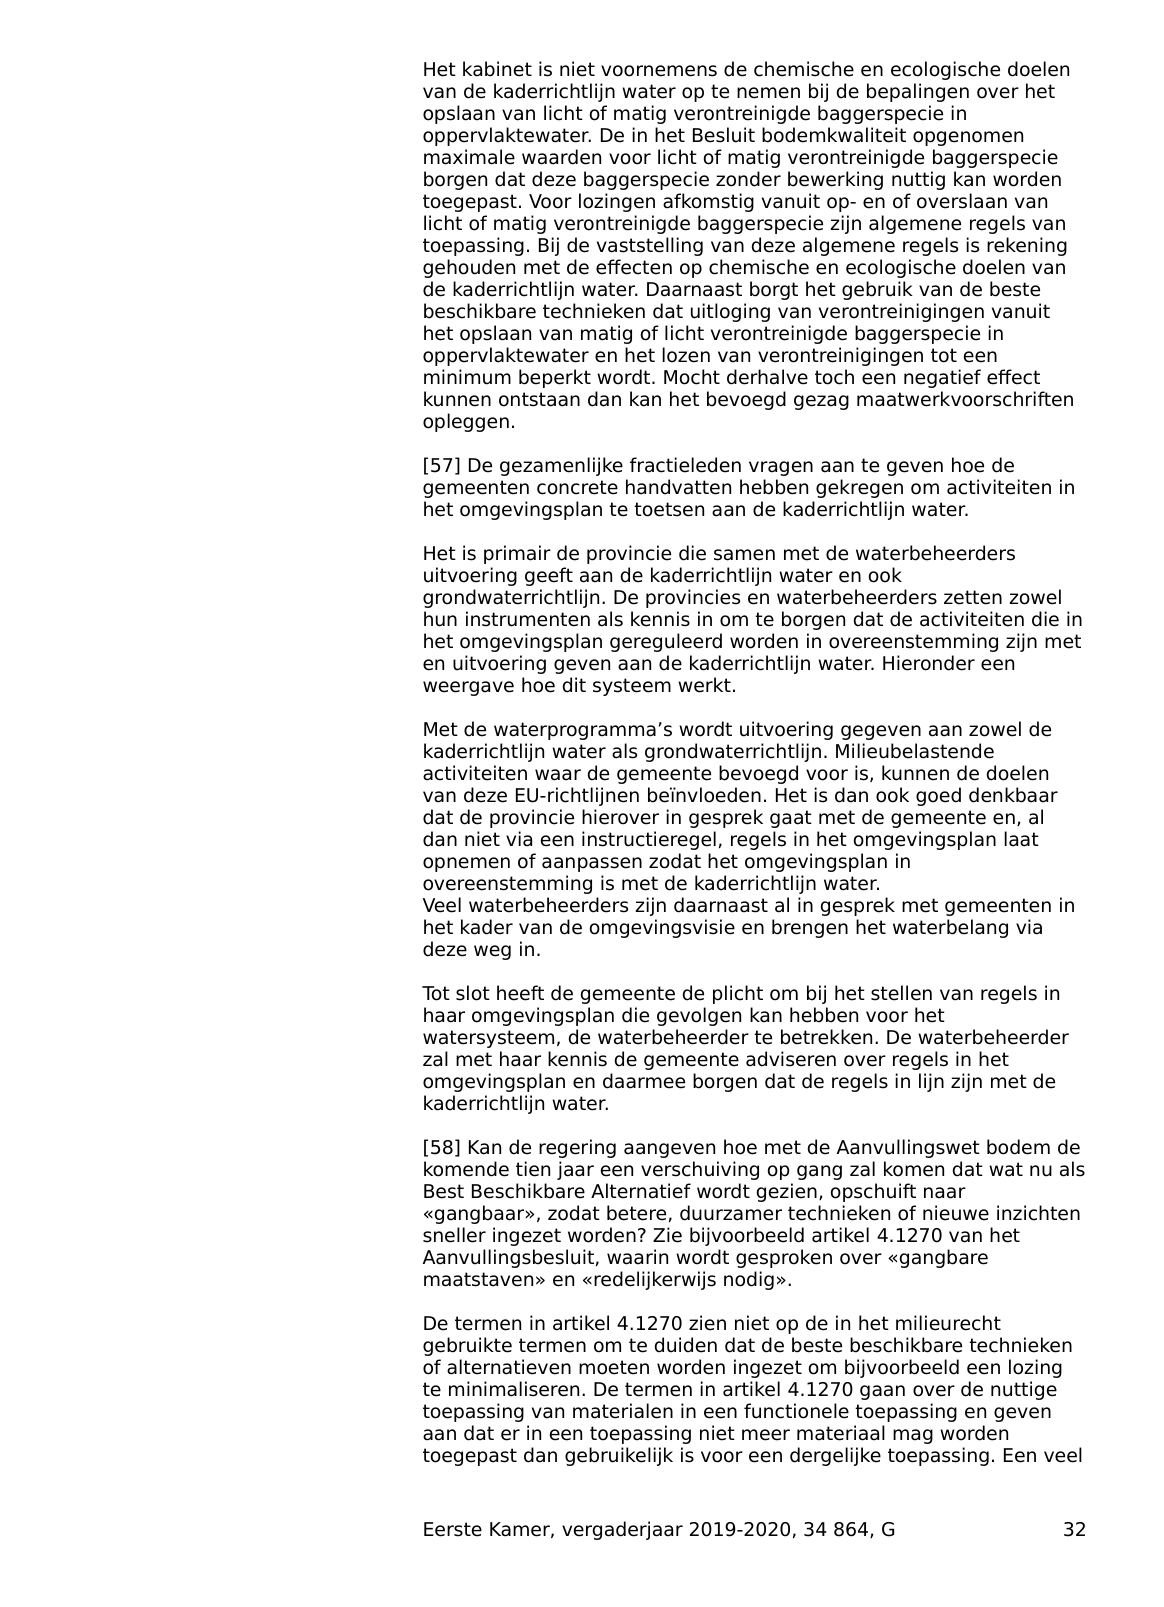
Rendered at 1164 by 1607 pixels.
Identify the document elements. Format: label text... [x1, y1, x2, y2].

text De termen in artikel 4.1270 zien niet op de in het milieurecht gebruikte termen om te duiden dat de beste beschikbare technieken of alternatieven moeten worden ingezet om bijvoorbeeld een lozing te minimaliseren. De termen in artikel 4.1270 gaan over de nuttige toepassing van materialen in een functionele toepassing en geven aan dat er in een toepassing niet meer materiaal mag worden toegepast dan gebruikelijk is voor een dergelijke toepassing. Een veel [422, 1313, 1087, 1467]
text Het is primair de provincie die samen met de waterbeheerders uitvoering geeft aan de kaderrichtlijn water en ook grondwaterrichtlijn. De provincies en waterbeheerders zetten zowel hun instrumenten als kennis in om te borgen dat de activiteiten die in het omgevingsplan gereguleerd worden in overeenstemming zijn met en uitvoering geven aan de kaderrichtlijn water. Hieronder een weergave hoe dit systeem werkt. [422, 543, 1087, 697]
text [58] Kan de regering aangeven hoe met de Aanvullingswet bodem de komende tien jaar een verschuiving op gang zal komen dat wat nu als Best Beschikbare Alternatief wordt gezien, opschuift naar «gangbaar», zodat betere, duurzamer technieken of nieuwe inzichten sneller ingezet worden? Zie bijvoorbeeld artikel 4.1270 van het Aanvullingsbesluit, waarin wordt gesproken over «gangbare maatstaven» en «redelijkerwijs nodig». [422, 1137, 1087, 1291]
text Tot slot heeft de gemeente de plicht om bij het stellen van regels in haar omgevingsplan die gevolgen kan hebben voor het watersysteem, de waterbeheerder te betrekken. De waterbeheerder zal met haar kennis de gemeente adviseren over regels in het omgevingsplan en daarmee borgen dat de regels in lijn zijn met de kaderrichtlijn water. [422, 983, 1087, 1115]
text Het kabinet is niet voornemens de chemische en ecologische doelen van de kaderrichtlijn water op te nemen bij de bepalingen over het opslaan van licht of matig verontreinigde baggerspecie in oppervlaktewater. De in het Besluit bodemkwaliteit opgenomen maximale waarden voor licht of matig verontreinigde baggerspecie borgen dat deze baggerspecie zonder bewerking nuttig kan worden toegepast. Voor lozingen afkomstig vanuit op- en of overslaan van licht of matig verontreinigde baggerspecie zijn algemene regels van toepassing. Bij de vaststelling van deze algemene regels is rekening gehouden met de effecten op chemische en ecologische doelen van de kaderrichtlijn water. Daarnaast borgt het gebruik van de beste beschikbare technieken dat uitloging van verontreinigingen vanuit het opslaan van matig of licht verontreinigde baggerspecie in oppervlaktewater en het lozen van verontreinigingen tot een minimum beperkt wordt. Mocht derhalve toch een negatief effect kunnen ontstaan dan kan het bevoegd gezag maatwerkvoorschriften opleggen. [422, 59, 1087, 433]
text [57] De gezamenlijke fractieleden vragen aan te geven hoe de gemeenten concrete handvatten hebben gekregen om activiteiten in het omgevingsplan te toetsen aan de kaderrichtlijn water. [422, 455, 1087, 521]
text Met de waterprogramma’s wordt uitvoering gegeven aan zowel de kaderrichtlijn water als grondwaterrichtlijn. Milieubelastende activiteiten waar de gemeente bevoegd voor is, kunnen de doelen van deze EU-richtlijnen beïnvloeden. Het is dan ook goed denkbaar dat de provincie hierover in gesprek gaat met de gemeente en, al dan niet via een instructieregel, regels in het omgevingsplan laat opnemen of aanpassen zodat het omgevingsplan in overeenstemming is met de kaderrichtlijn water. [422, 719, 1087, 895]
text Veel waterbeheerders zijn daarnaast al in gesprek met gemeenten in het kader van de omgevingsvisie en brengen het waterbelang via deze weg in. [422, 895, 1087, 961]
